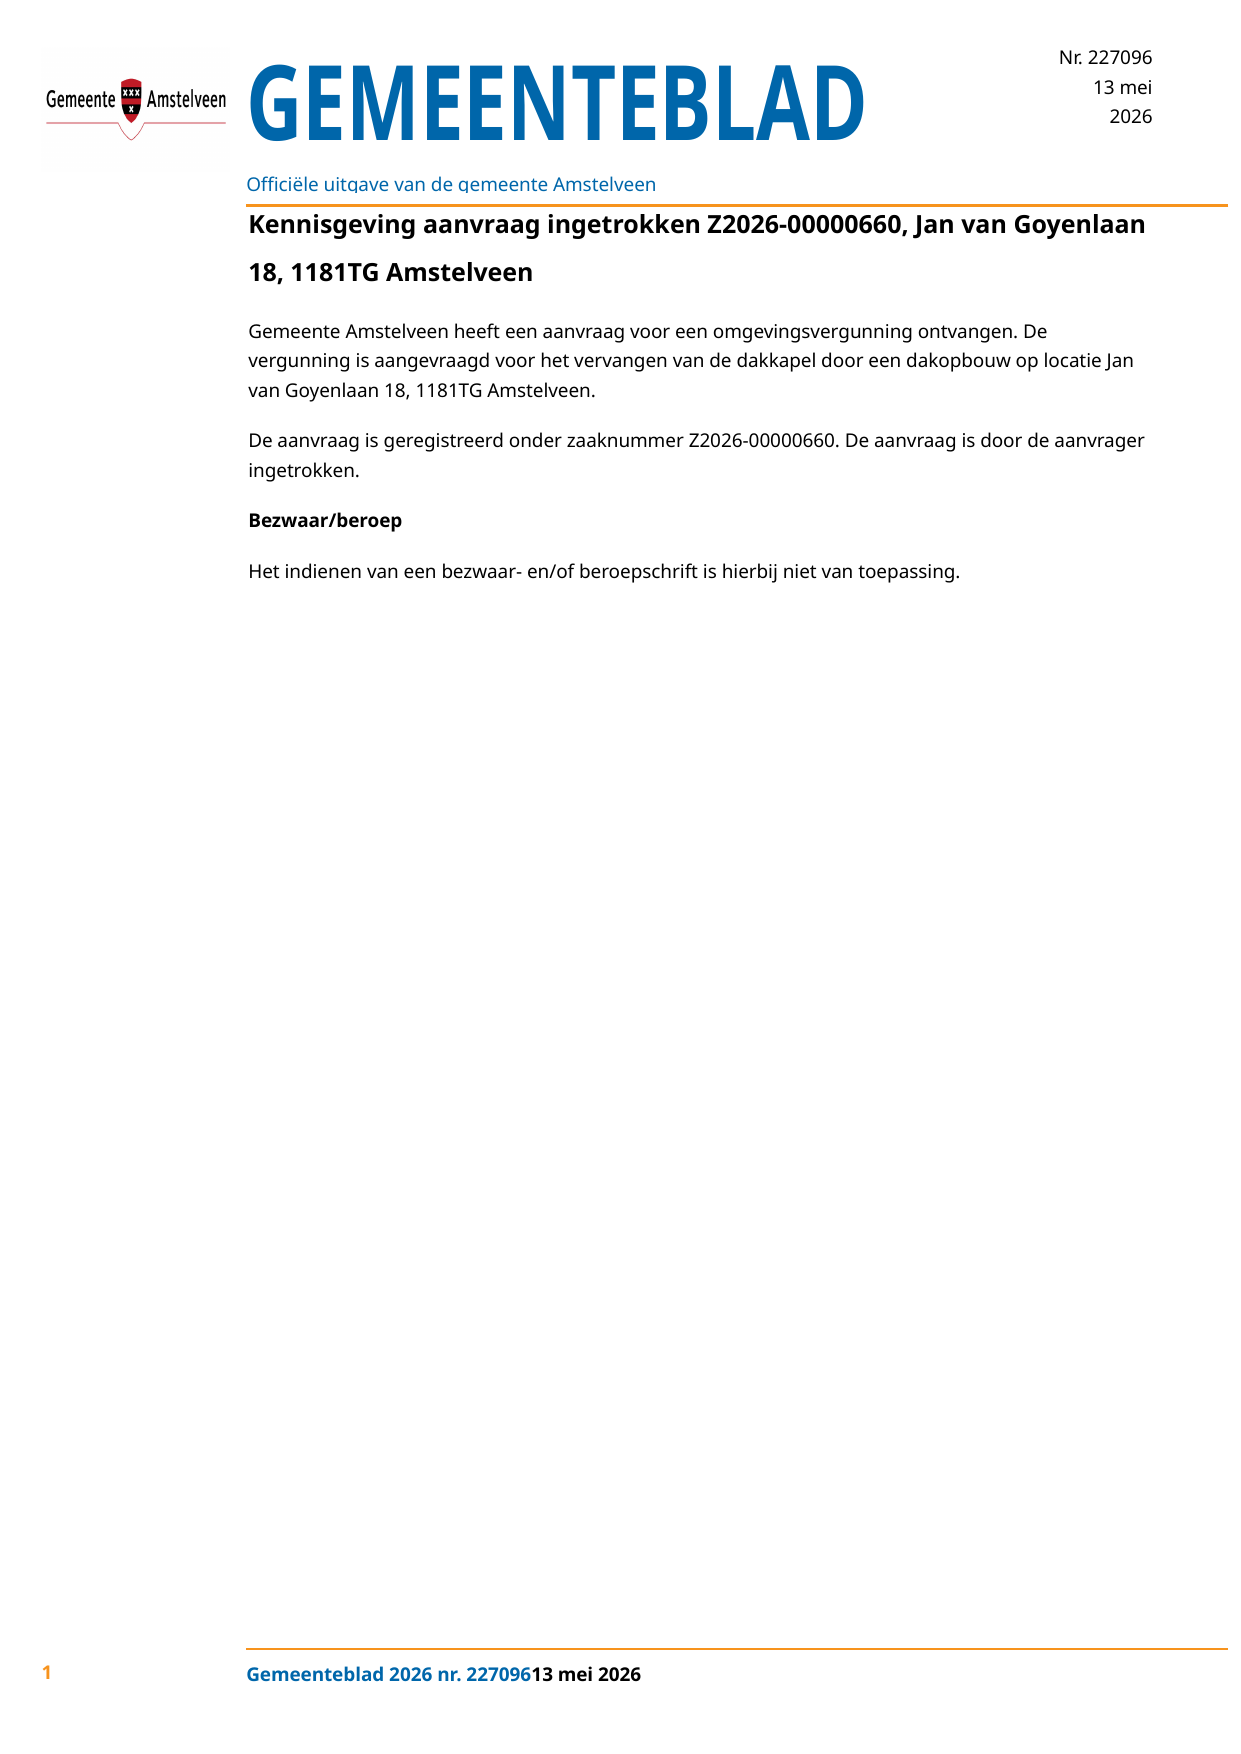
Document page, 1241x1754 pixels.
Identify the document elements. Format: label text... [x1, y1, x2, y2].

text De aanvraag is geregistreerd onder zaaknummer Z2026-00000660. De aanvraag is door de aanvrager ingetrokken. [248, 427, 1152, 483]
text Gemeente Amstelveen heeft een aanvraag voor een omgevingsvergunning ontvangen. De vergunning is aangevraagd voor het vervangen van de dakkapel door een dakopbouw op locatie Jan van Goyenlaan 18, 1181TG Amstelveen. [248, 318, 1152, 403]
text Het indienen van een bezwaar- en/of beroepschrift is hierbij niet van toepassing. [248, 558, 1152, 584]
text Bezwaar/beroep [248, 507, 1152, 533]
text Kennisgeving aanvraag ingetrokken Z2026-00000660, Jan van Goyenlaan 18, 1181TG Amstelveen [248, 207, 1152, 288]
picture [41, 47, 231, 172]
